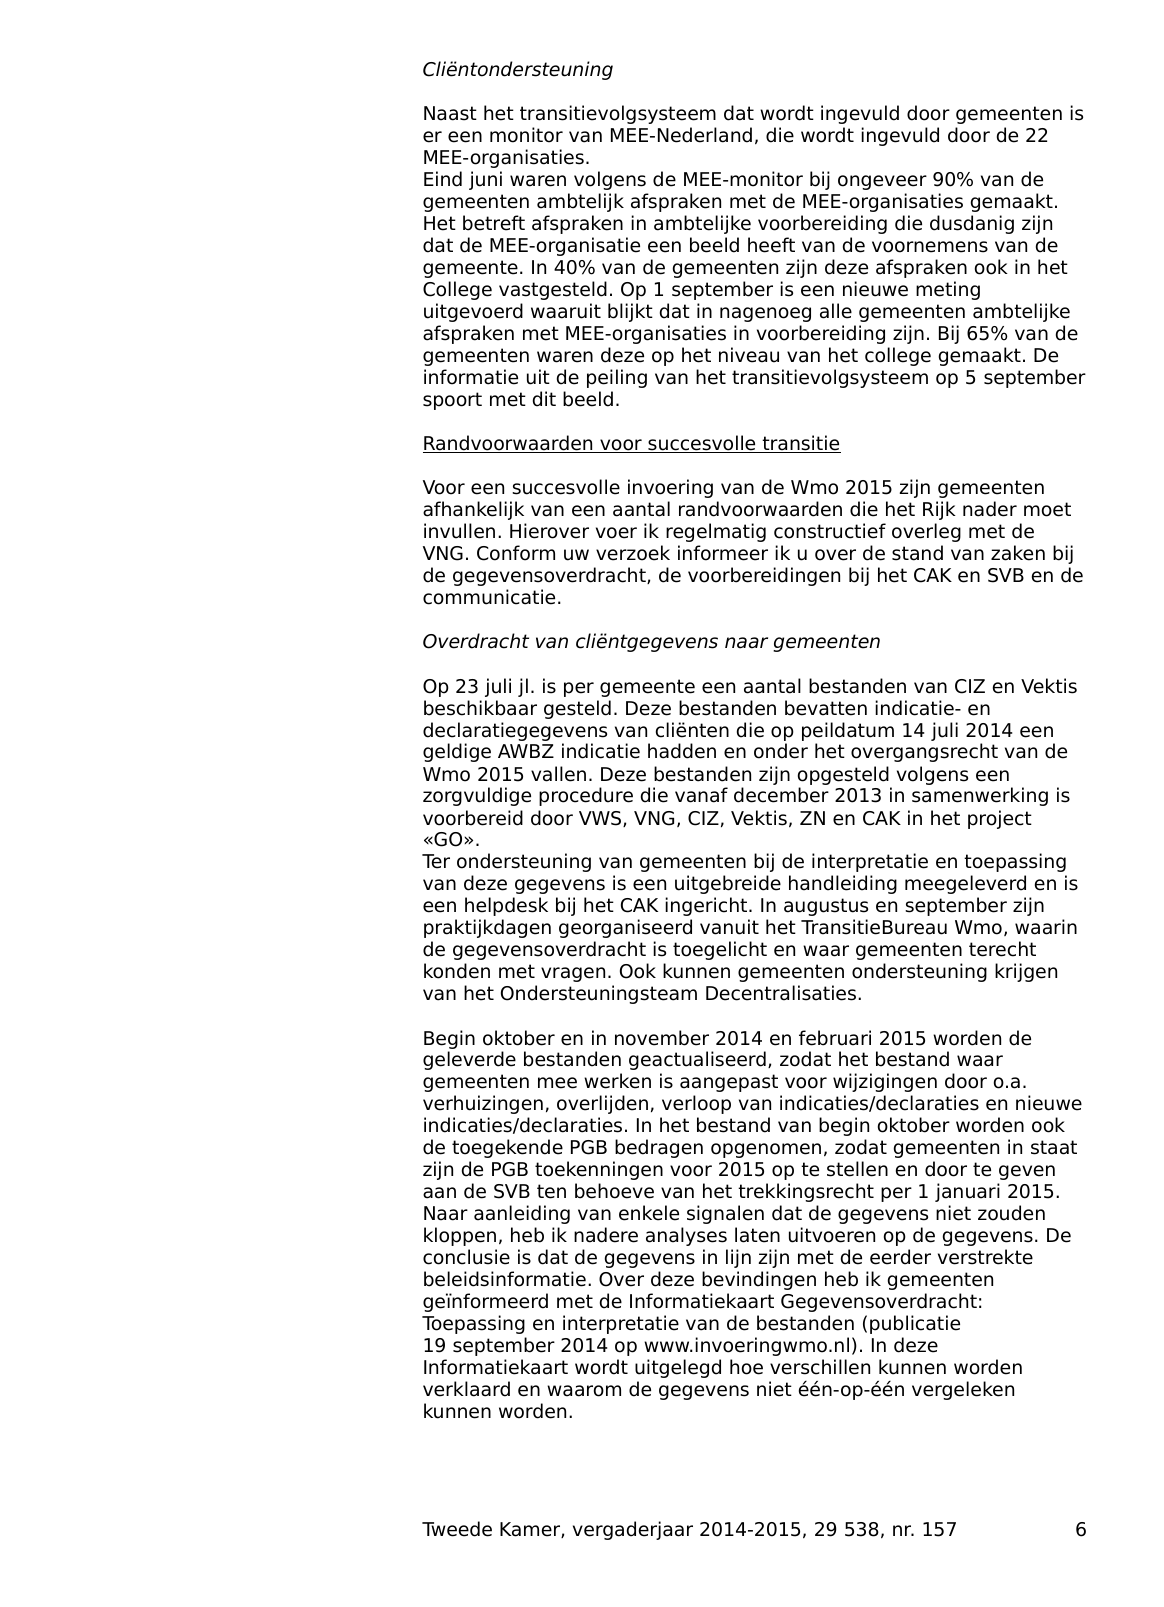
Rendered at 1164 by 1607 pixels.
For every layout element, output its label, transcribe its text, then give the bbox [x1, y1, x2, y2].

subtitle Randvoorwaarden voor succesvolle transitie [422, 433, 1087, 455]
text Op 23 juli jl. is per gemeente een aantal bestanden van CIZ en Vektis beschikbaar gesteld. Deze bestanden bevatten indicatie- en declaratiegegevens van cliënten die op peildatum 14 juli 2014 een geldige AWBZ indicatie hadden en onder het overgangsrecht van de Wmo 2015 vallen. Deze bestanden zijn opgesteld volgens een zorgvuldige procedure die vanaf december 2013 in samenwerking is voorbereid door VWS, VNG, CIZ, Vektis, ZN en CAK in het project «GO». [422, 676, 1087, 851]
text Eind juni waren volgens de MEE-monitor bij ongeveer 90% van de gemeenten ambtelijk afspraken met de MEE-organisaties gemaakt. Het betreft afspraken in ambtelijke voorbereiding die dusdanig zijn dat de MEE-organisatie een beeld heeft van de voornemens van de gemeente. In 40% van de gemeenten zijn deze afspraken ook in het College vastgesteld. Op 1 september is een nieuwe meting uitgevoerd waaruit blijkt dat in nagenoeg alle gemeenten ambtelijke afspraken met MEE-organisaties in voorbereiding zijn. Bij 65% van de gemeenten waren deze op het niveau van het college gemaakt. De informatie uit de peiling van het transitievolgsysteem op 5 september spoort met dit beeld. [422, 169, 1087, 411]
text Ter ondersteuning van gemeenten bij de interpretatie en toepassing van deze gegevens is een uitgebreide handleiding meegeleverd en is een helpdesk bij het CAK ingericht. In augustus en september zijn praktijkdagen georganiseerd vanuit het TransitieBureau Wmo, waarin de gegevensoverdracht is toegelicht en waar gemeenten terecht konden met vragen. Ook kunnen gemeenten ondersteuning krijgen van het Ondersteuningsteam Decentralisaties. [422, 851, 1087, 1005]
subtitle Overdracht van cliëntgegevens naar gemeenten [422, 631, 1087, 653]
text Begin oktober en in november 2014 en februari 2015 worden de geleverde bestanden geactualiseerd, zodat het bestand waar gemeenten mee werken is aangepast voor wijzigingen door o.a. verhuizingen, overlijden, verloop van indicaties/declaraties en nieuwe indicaties/declaraties. In het bestand van begin oktober worden ook de toegekende PGB bedragen opgenomen, zodat gemeenten in staat zijn de PGB toekenningen voor 2015 op te stellen en door te geven aan de SVB ten behoeve van het trekkingsrecht per 1 januari 2015. [422, 1027, 1087, 1203]
text Voor een succesvolle invoering van de Wmo 2015 zijn gemeenten afhankelijk van een aantal randvoorwaarden die het Rijk nader moet invullen. Hierover voer ik regelmatig constructief overleg met de VNG. Conform uw verzoek informeer ik u over de stand van zaken bij de gegevensoverdracht, de voorbereidingen bij het CAK en SVB en de communicatie. [422, 477, 1087, 609]
text Naast het transitievolgsysteem dat wordt ingevuld door gemeenten is er een monitor van MEE-Nederland, die wordt ingevuld door de 22 MEE-organisaties. [422, 103, 1087, 169]
subtitle Cliëntondersteuning [422, 59, 1087, 81]
text Naar aanleiding van enkele signalen dat de gegevens niet zouden kloppen, heb ik nadere analyses laten uitvoeren op de gegevens. De conclusie is dat de gegevens in lijn zijn met de eerder verstrekte beleidsinformatie. Over deze bevindingen heb ik gemeenten geïnformeerd met de Informatiekaart Gegevensoverdracht: Toepassing en interpretatie van de bestanden (publicatie 19 september 2014 op www.invoeringwmo.nl). In deze Informatiekaart wordt uitgelegd hoe verschillen kunnen worden verklaard en waarom de gegevens niet één-op-één vergeleken kunnen worden. [422, 1203, 1087, 1423]
